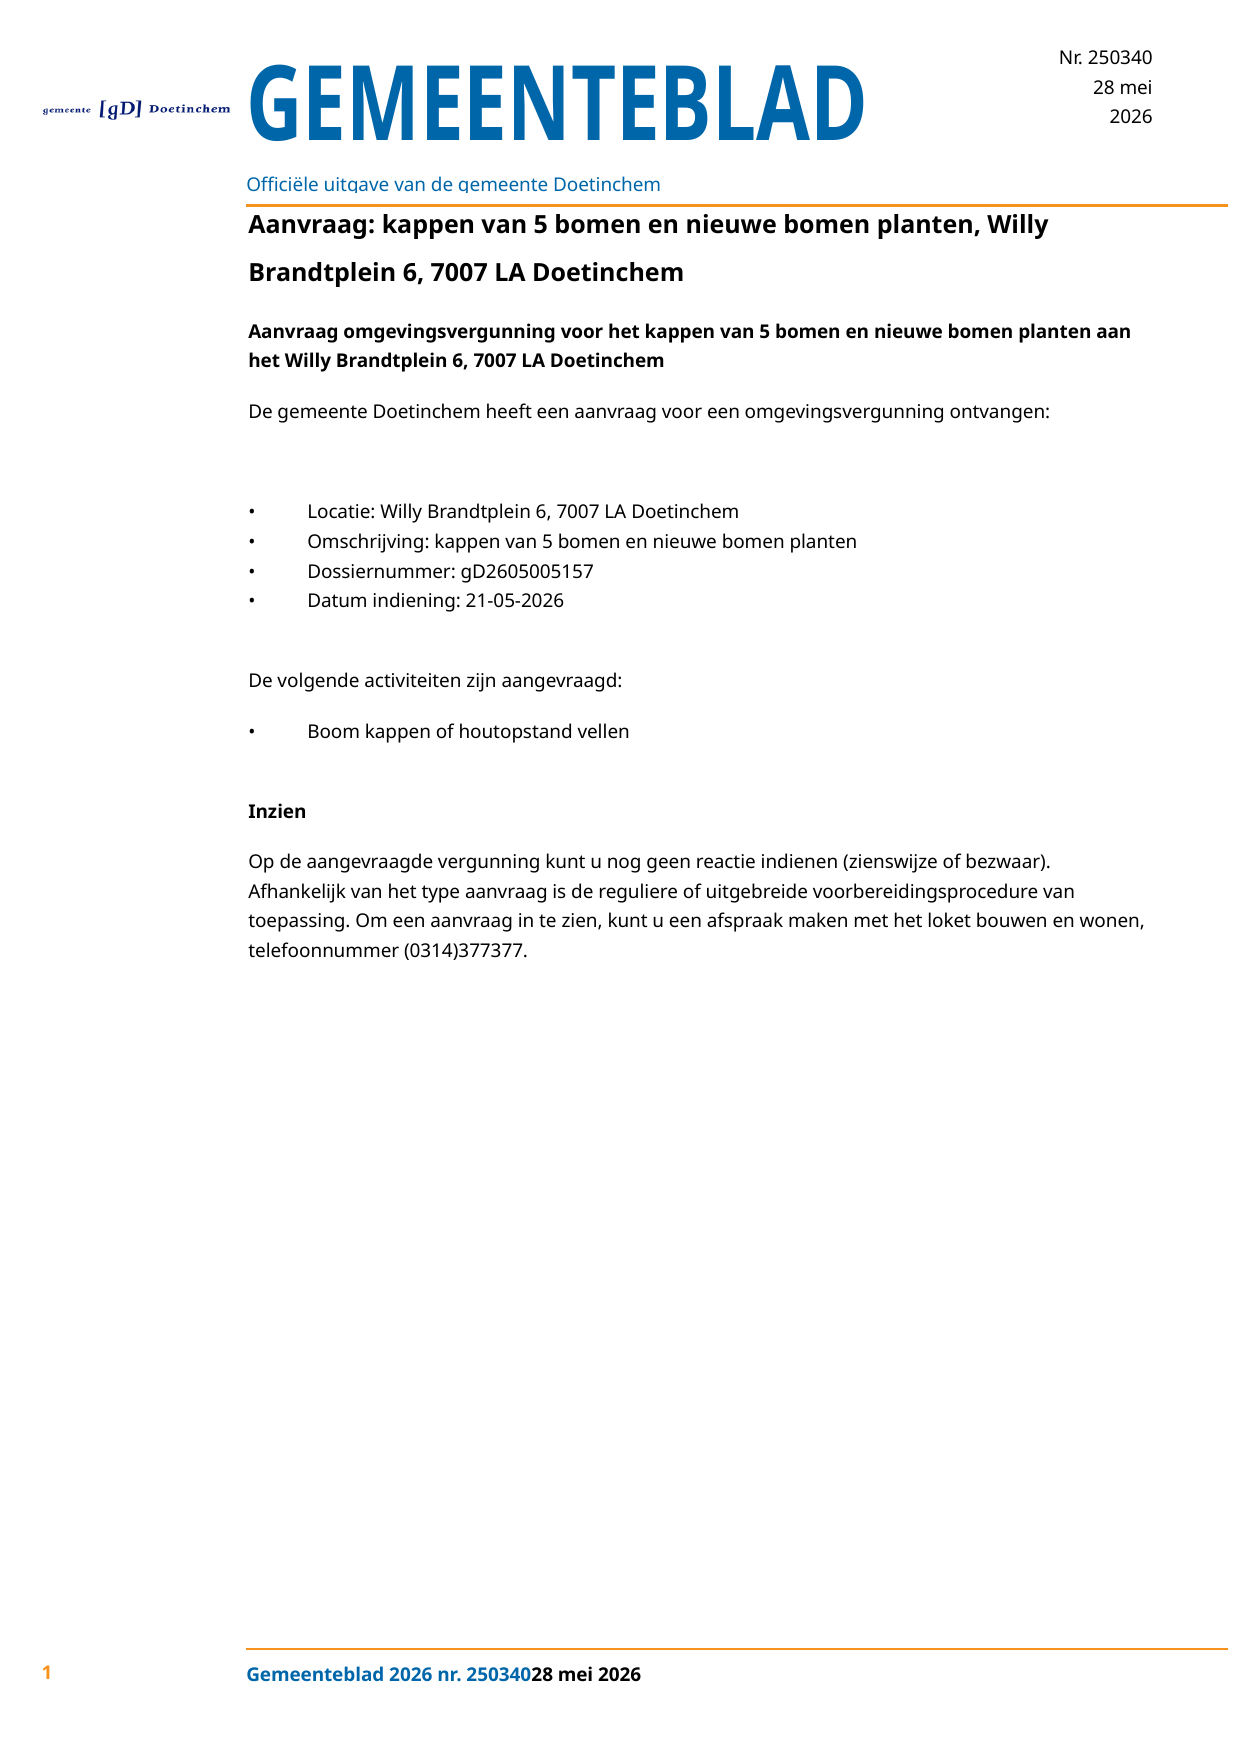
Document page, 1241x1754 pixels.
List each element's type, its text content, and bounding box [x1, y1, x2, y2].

list Boom kappen of houtopstand vellen [248, 718, 1152, 744]
list Dossiernummer: gD2605005157 [248, 558, 1152, 584]
text Op de aangevraagde vergunning kunt u nog geen reactie indienen (zienswijze of bezwaar). Afhankelijk van het type aanvraag is de reguliere of uitgebreide voorbereidingsprocedure van toepassing. Om een aanvraag in te zien, kunt u een afspraak maken met het loket bouwen en wonen, telefoonnummer (0314)377377. [248, 848, 1152, 963]
text De gemeente Doetinchem heeft een aanvraag voor een omgevingsvergunning ontvangen: [248, 398, 1152, 424]
text Inzien [248, 798, 1152, 824]
picture [41, 47, 231, 172]
list Omschrijving: kappen van 5 bomen en nieuwe bomen planten [248, 528, 1152, 554]
list Datum indiening: 21-05-2026 [248, 587, 1152, 613]
text De volgende activiteiten zijn aangevraagd: [248, 667, 1152, 693]
list Locatie: Willy Brandtplein 6, 7007 LA Doetinchem [248, 499, 1152, 524]
text Aanvraag omgevingsvergunning voor het kappen van 5 bomen en nieuwe bomen planten aan het Willy Brandtplein 6, 7007 LA Doetinchem [248, 318, 1152, 373]
text Aanvraag: kappen van 5 bomen en nieuwe bomen planten, Willy Brandtplein 6, 7007 LA Doetinchem [248, 207, 1152, 288]
